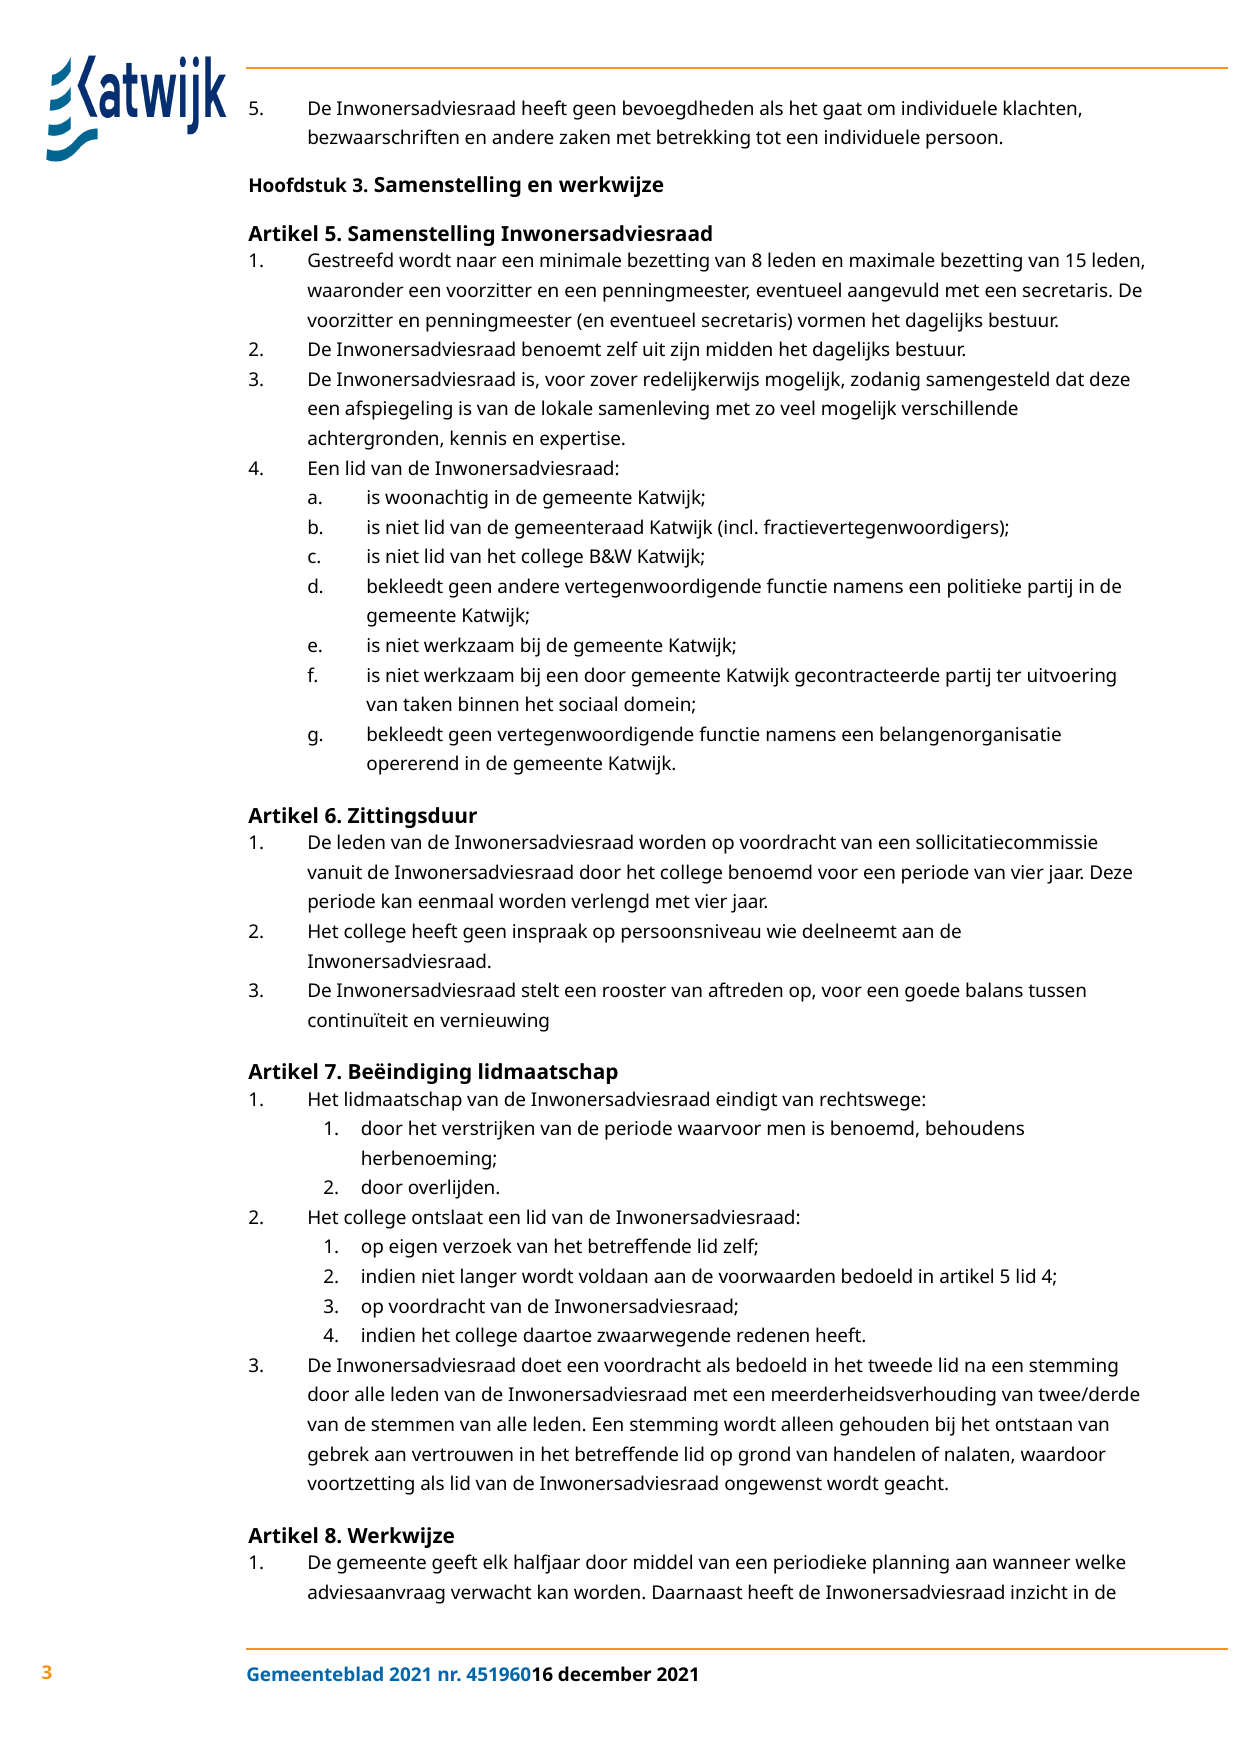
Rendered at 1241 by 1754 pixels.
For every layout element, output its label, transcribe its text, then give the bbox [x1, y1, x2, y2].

list De Inwonersadviesraad is, voor zover redelijkerwijs mogelijk, zodanig samengesteld dat deze een afspiegeling is van de lokale samenleving met zo veel mogelijk verschillende achtergronden, kennis en expertise. [248, 366, 1152, 451]
text Artikel 8. Werkwijze [248, 1521, 1152, 1549]
list De leden van de Inwonersadviesraad worden op voordracht van een sollicitatiecommissie vanuit de Inwonersadviesraad door het college benoemd voor een periode van vier jaar. Deze periode kan eenmaal worden verlengd met vier jaar. [248, 829, 1152, 914]
list bekleedt geen vertegenwoordigende functie namens een belangenorganisatie opererend in de gemeente Katwijk. [307, 721, 1152, 776]
list De gemeente geeft elk halfjaar door middel van een periodieke planning aan wanneer welke adviesaanvraag verwacht kan worden. Daarnaast heeft de Inwonersadviesraad inzicht in de [248, 1549, 1152, 1604]
list Gestreefd wordt naar een minimale bezetting van 8 leden en maximale bezetting van 15 leden, waaronder een voorzitter en een penningmeester, eventueel aangevuld met een secretaris. De voorzitter en penningmeester (en eventueel secretaris) vormen het dagelijks bestuur. [248, 248, 1152, 333]
picture [41, 47, 231, 172]
list is woonachtig in de gemeente Katwijk; [307, 484, 1152, 510]
text Hoofdstuk 3. Samenstelling en werkwijze [248, 170, 1152, 198]
list De Inwonersadviesraad heeft geen bevoegdheden als het gaat om individuele klachten, bezwaarschriften en andere zaken met betrekking tot een individuele persoon. [248, 95, 1152, 150]
text Artikel 5. Samenstelling Inwonersadviesraad [248, 219, 1152, 248]
list De Inwonersadviesraad doet een voordracht als bedoeld in het tweede lid na een stemming door alle leden van de Inwonersadviesraad met een meerderheidsverhouding van twee/derde van de stemmen van alle leden. Een stemming wordt alleen gehouden bij het ontstaan van gebrek aan vertrouwen in het betreffende lid op grond van handelen of nalaten, waardoor voortzetting als lid van de Inwonersadviesraad ongewenst wordt geacht. [248, 1352, 1152, 1496]
text Artikel 6. Zittingsduur [248, 801, 1152, 829]
list Een lid van de Inwonersadviesraad: [248, 455, 1152, 481]
list Het college ontslaat een lid van de Inwonersadviesraad: [248, 1204, 1152, 1230]
list is niet lid van het college B&W Katwijk; [307, 543, 1152, 569]
list De Inwonersadviesraad stelt een rooster van aftreden op, voor een goede balans tussen continuïteit en vernieuwing [248, 977, 1152, 1033]
list Het college heeft geen inspraak op persoonsniveau wie deelneemt aan de Inwonersadviesraad. [248, 918, 1152, 973]
list door overlijden. [323, 1174, 1152, 1200]
list is niet lid van de gemeenteraad Katwijk (incl. fractievertegenwoordigers); [307, 514, 1152, 540]
list Het lidmaatschap van de Inwonersadviesraad eindigt van rechtswege: [248, 1086, 1152, 1112]
list bekleedt geen andere vertegenwoordigende functie namens een politieke partij in de gemeente Katwijk; [307, 573, 1152, 628]
list door het verstrijken van de periode waarvoor men is benoemd, behoudens herbenoeming; [323, 1115, 1152, 1171]
list op eigen verzoek van het betreffende lid zelf; [323, 1234, 1152, 1259]
list indien het college daartoe zwaarwegende redenen heeft. [323, 1322, 1152, 1348]
list indien niet langer wordt voldaan aan de voorwaarden bedoeld in artikel 5 lid 4; [323, 1263, 1152, 1289]
list op voordracht van de Inwonersadviesraad; [323, 1293, 1152, 1319]
list is niet werkzaam bij de gemeente Katwijk; [307, 632, 1152, 658]
list De Inwonersadviesraad benoemt zelf uit zijn midden het dagelijks bestuur. [248, 336, 1152, 362]
list is niet werkzaam bij een door gemeente Katwijk gecontracteerde partij ter uitvoering van taken binnen het sociaal domein; [307, 662, 1152, 717]
text Artikel 7. Beëindiging lidmaatschap [248, 1057, 1152, 1086]
